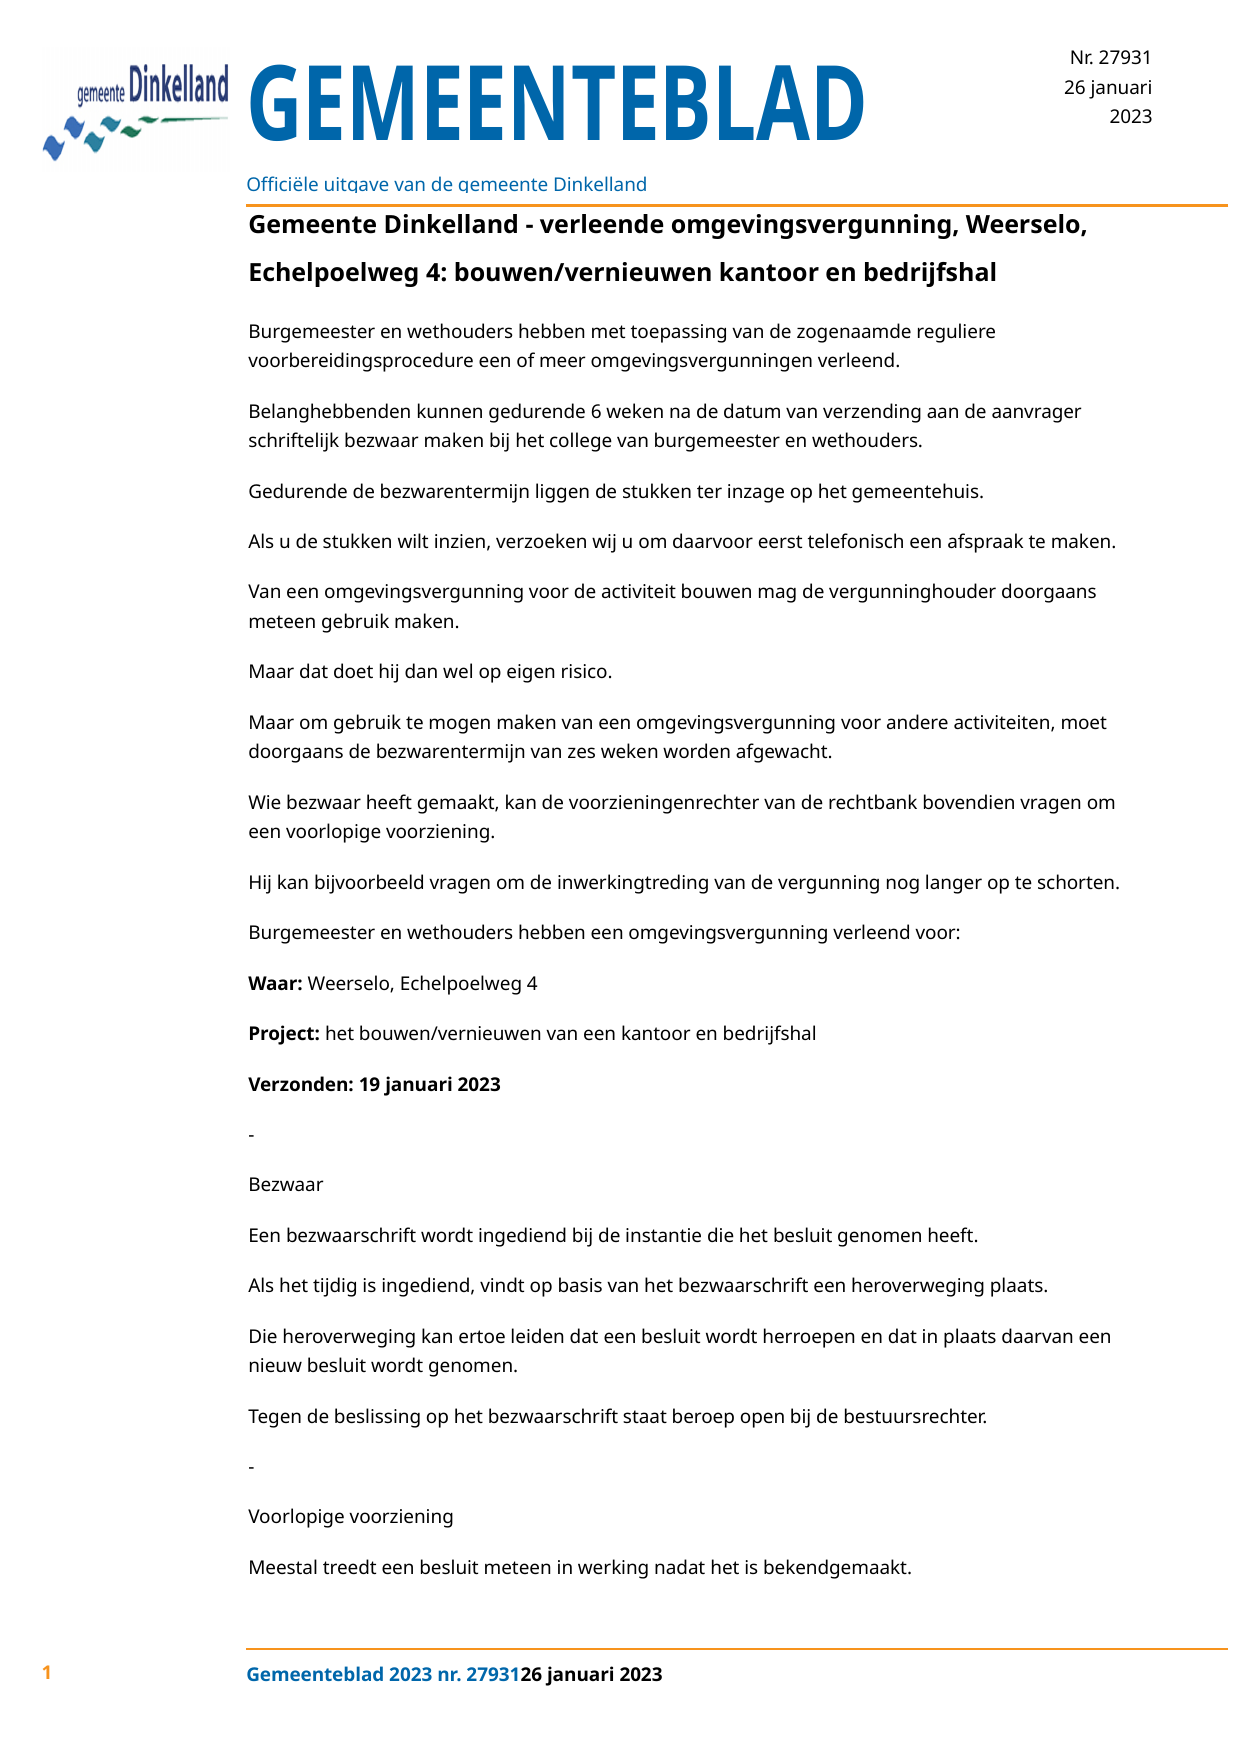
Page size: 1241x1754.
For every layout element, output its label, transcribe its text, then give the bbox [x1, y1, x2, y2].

text Die heroverweging kan ertoe leiden dat een besluit wordt herroepen en dat in plaats daarvan een nieuw besluit wordt genomen. [248, 1323, 1152, 1378]
text - [248, 1453, 1152, 1479]
text Belanghebbenden kunnen gedurende 6 weken na de datum van verzending aan de aanvrager schriftelijk bezwaar maken bij het college van burgemeester en wethouders. [248, 398, 1152, 453]
text Verzonden: 19 januari 2023 [248, 1071, 1152, 1097]
text Hij kan bijvoorbeeld vragen om de inwerkingtreding van de vergunning nog langer op te schorten. [248, 869, 1152, 895]
text Burgemeester en wethouders hebben een omgevingsvergunning verleend voor: [248, 919, 1152, 945]
picture [41, 47, 231, 172]
text Tegen de beslissing op het bezwaarschrift staat beroep open bij de bestuursrechter. [248, 1403, 1152, 1429]
text Waar: Weerselo, Echelpoelweg 4 [248, 970, 1152, 996]
text Als het tijdig is ingediend, vindt op basis van het bezwaarschrift een heroverweging plaats. [248, 1272, 1152, 1298]
text Project: het bouwen/vernieuwen van een kantoor en bedrijfshal [248, 1020, 1152, 1046]
text Gemeente Dinkelland - verleende omgevingsvergunning, Weerselo, Echelpoelweg 4: bouwen/vernieuwen kantoor en bedrijfshal [248, 207, 1152, 288]
text - [248, 1121, 1152, 1147]
text Voorlopige voorziening [248, 1504, 1152, 1529]
text Van een omgevingsvergunning voor de activiteit bouwen mag de vergunninghouder doorgaans meteen gebruik maken. [248, 579, 1152, 634]
text Gedurende de bezwarentermijn liggen de stukken ter inzage op het gemeentehuis. [248, 478, 1152, 504]
text Als u de stukken wilt inzien, verzoeken wij u om daarvoor eerst telefonisch een afspraak te maken. [248, 528, 1152, 554]
text Burgemeester en wethouders hebben met toepassing van de zogenaamde reguliere voorbereidingsprocedure een of meer omgevingsvergunningen verleend. [248, 318, 1152, 373]
text Bezwaar [248, 1172, 1152, 1197]
text Maar om gebruik te mogen maken van een omgevingsvergunning voor andere activiteiten, moet doorgaans de bezwarentermijn van zes weken worden afgewacht. [248, 709, 1152, 764]
text Een bezwaarschrift wordt ingediend bij de instantie die het besluit genomen heeft. [248, 1222, 1152, 1248]
text Wie bezwaar heeft gemaakt, kan de voorzieningenrechter van de rechtbank bovendien vragen om een voorlopige voorziening. [248, 789, 1152, 844]
text Maar dat doet hij dan wel op eigen risico. [248, 659, 1152, 684]
text Meestal treedt een besluit meteen in werking nadat het is bekendgemaakt. [248, 1554, 1152, 1580]
